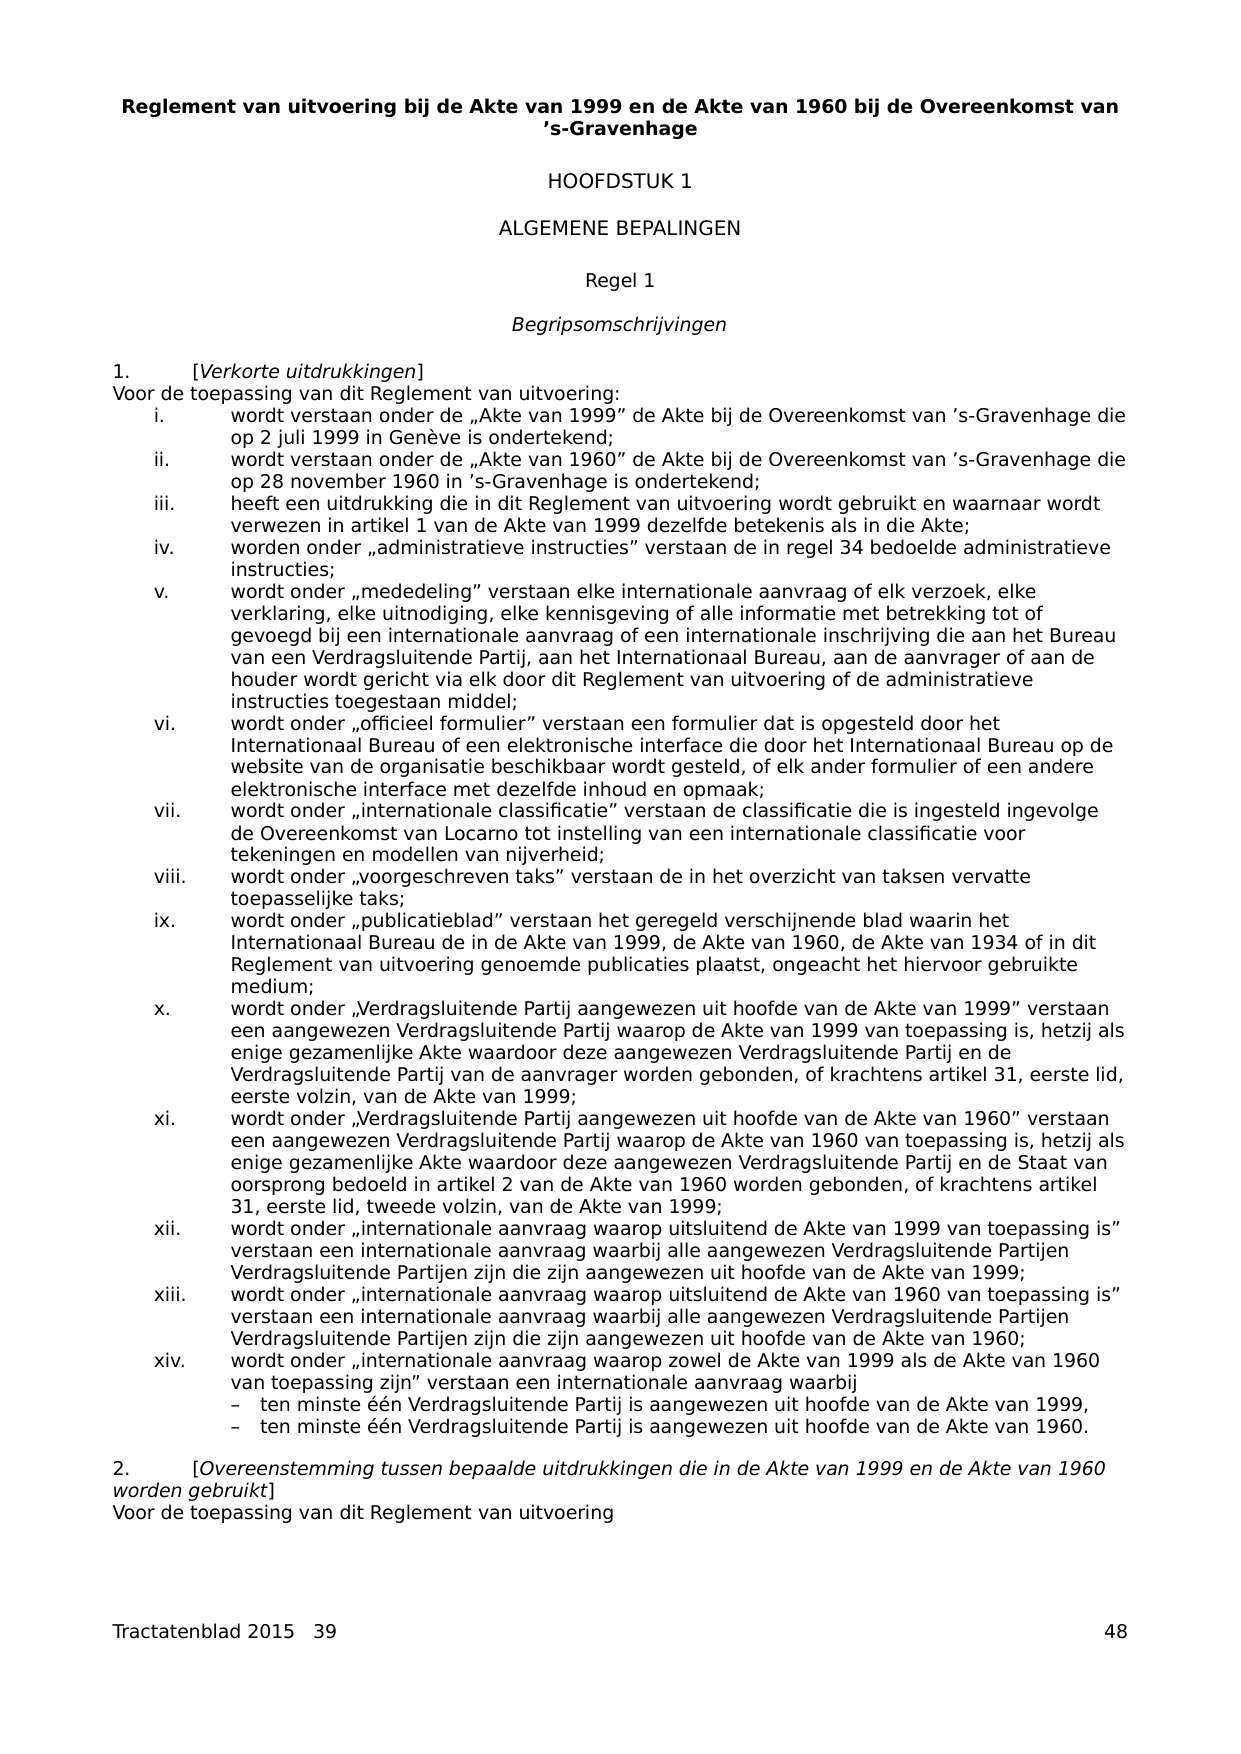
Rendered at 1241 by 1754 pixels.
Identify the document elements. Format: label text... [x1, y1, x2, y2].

text vii. wordt onder „internationale classificatie” verstaan de classificatie die is ingesteld ingevolge de Overeenkomst van Locarno tot instelling van een internationale classificatie voor tekeningen en modellen van nijverheid; [153, 800, 1128, 866]
text Voor de toepassing van dit Reglement van uitvoering: [112, 383, 1128, 405]
text 2. [Overeenstemming tussen bepaalde uitdrukkingen die in de Akte van 1999 en de Akte van 1960 worden gebruikt] [112, 1458, 1128, 1502]
text xiv. wordt onder „internationale aanvraag waarop zowel de Akte van 1999 als de Akte van 1960 van toepassing zijn” verstaan een internationale aanvraag waarbij [153, 1350, 1128, 1394]
text iii. heeft een uitdrukking die in dit Reglement van uitvoering wordt gebruikt en waarnaar wordt verwezen in artikel 1 van de Akte van 1999 dezelfde betekenis als in die Akte; [153, 493, 1128, 537]
text x. wordt onder „Verdragsluitende Partij aangewezen uit hoofde van de Akte van 1999” verstaan een aangewezen Verdragsluitende Partij waarop de Akte van 1999 van toepassing is, hetzij als enige gezamenlijke Akte waardoor deze aangewezen Verdragsluitende Partij en de Verdragsluitende Partij van de aanvrager worden gebonden, of krachtens artikel 31, eerste lid, eerste volzin, van de Akte van 1999; [153, 998, 1128, 1108]
text ii. wordt verstaan onder de „Akte van 1960” de Akte bij de Overeenkomst van ’s-Gravenhage die op 28 november 1960 in ’s-Gravenhage is ondertekend; [153, 449, 1128, 493]
text – ten minste één Verdragsluitende Partij is aangewezen uit hoofde van de Akte van 1999, [230, 1394, 1128, 1416]
text xiii. wordt onder „internationale aanvraag waarop uitsluitend de Akte van 1960 van toepassing is” verstaan een internationale aanvraag waarbij alle aangewezen Verdragsluitende Partijen Verdragsluitende Partijen zijn die zijn aangewezen uit hoofde van de Akte van 1960; [153, 1284, 1128, 1350]
text iv. worden onder „administratieve instructies” verstaan de in regel 34 bedoelde administratieve instructies; [153, 537, 1128, 581]
text Voor de toepassing van dit Reglement van uitvoering [112, 1502, 1128, 1524]
text v. wordt onder „mededeling” verstaan elke internationale aanvraag of elk verzoek, elke verklaring, elke uitnodiging, elke kennisgeving of alle informatie met betrekking tot of gevoegd bij een internationale aanvraag of een internationale inschrijving die aan het Bureau van een Verdragsluitende Partij, aan het Internationaal Bureau, aan de aanvrager of aan de houder wordt gericht via elk door dit Reglement van uitvoering of de administratieve instructies toegestaan middel; [153, 581, 1128, 712]
subtitle HOOFDSTUK 1 ALGEMENE BEPALINGEN [112, 170, 1128, 240]
subtitle Regel 1 Begripsomschrijvingen [112, 270, 1128, 336]
text – ten minste één Verdragsluitende Partij is aangewezen uit hoofde van de Akte van 1960. [230, 1416, 1128, 1438]
text vi. wordt onder „officieel formulier” verstaan een formulier dat is opgesteld door het Internationaal Bureau of een elektronische interface die door het Internationaal Bureau op de website van de organisatie beschikbaar wordt gesteld, of elk ander formulier of een andere elektronische interface met dezelfde inhoud en opmaak; [153, 712, 1128, 800]
text ix. wordt onder „publicatieblad” verstaan het geregeld verschijnende blad waarin het Internationaal Bureau de in de Akte van 1999, de Akte van 1960, de Akte van 1934 of in dit Reglement van uitvoering genoemde publicaties plaatst, ongeacht het hiervoor gebruikte medium; [153, 910, 1128, 998]
text i. wordt verstaan onder de „Akte van 1999” de Akte bij de Overeenkomst van ’s-Gravenhage die op 2 juli 1999 in Genève is ondertekend; [153, 405, 1128, 449]
subtitle Reglement van uitvoering bij de Akte van 1999 en de Akte van 1960 bij de Overeenkomst van ’s-Gravenhage [112, 96, 1128, 140]
text xii. wordt onder „internationale aanvraag waarop uitsluitend de Akte van 1999 van toepassing is” verstaan een internationale aanvraag waarbij alle aangewezen Verdragsluitende Partijen Verdragsluitende Partijen zijn die zijn aangewezen uit hoofde van de Akte van 1999; [153, 1218, 1128, 1284]
text 1. [Verkorte uitdrukkingen] [112, 361, 1128, 383]
text viii. wordt onder „voorgeschreven taks” verstaan de in het overzicht van taksen vervatte toepasselijke taks; [153, 866, 1128, 910]
text xi. wordt onder „Verdragsluitende Partij aangewezen uit hoofde van de Akte van 1960” verstaan een aangewezen Verdragsluitende Partij waarop de Akte van 1960 van toepassing is, hetzij als enige gezamenlijke Akte waardoor deze aangewezen Verdragsluitende Partij en de Staat van oorsprong bedoeld in artikel 2 van de Akte van 1960 worden gebonden, of krachtens artikel 31, eerste lid, tweede volzin, van de Akte van 1999; [153, 1108, 1128, 1218]
